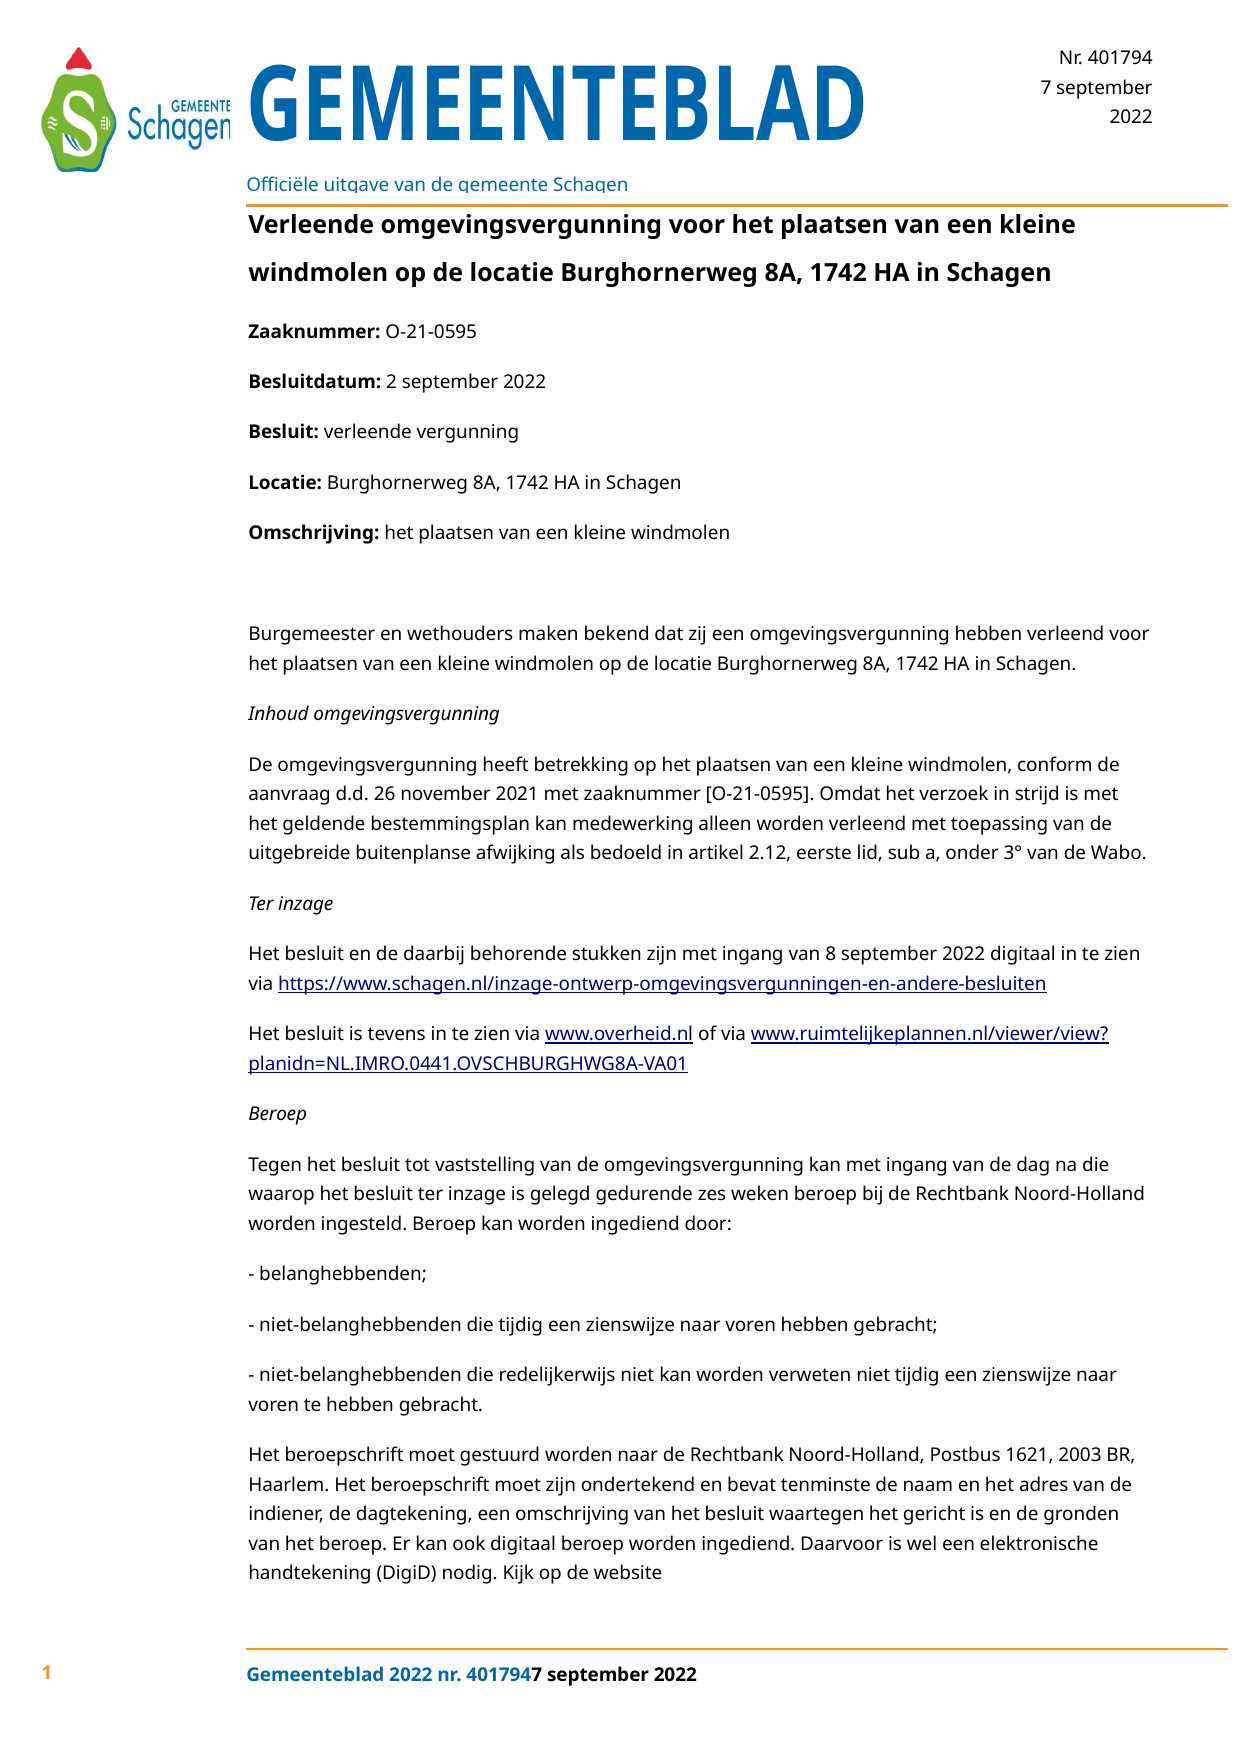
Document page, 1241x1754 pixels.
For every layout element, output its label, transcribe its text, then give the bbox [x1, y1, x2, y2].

text Besluitdatum: 2 september 2022 [248, 368, 1152, 394]
text Tegen het besluit tot vaststelling van de omgevingsvergunning kan met ingang van de dag na die waarop het besluit ter inzage is gelegd gedurende zes weken beroep bij de Rechtbank Noord-Holland worden ingesteld. Beroep kan worden ingediend door: [248, 1151, 1152, 1236]
text - niet-belanghebbenden die redelijkerwijs niet kan worden verweten niet tijdig een zienswijze naar voren te hebben gebracht. [248, 1361, 1152, 1417]
text Besluit: verleende vergunning [248, 419, 1152, 444]
text - belanghebbenden; [248, 1260, 1152, 1286]
text Burgemeester en wethouders maken bekend dat zij een omgevingsvergunning hebben verleend voor het plaatsen van een kleine windmolen op de locatie Burghornerweg 8A, 1742 HA in Schagen. [248, 620, 1152, 676]
text Beroep [248, 1100, 1152, 1126]
text Het besluit is tevens in te zien via www.overheid.nl of via www.ruimtelijkeplannen.nl/viewer/view?planidn=NL.IMRO.0441.OVSCHBURGHWG8A-VA01 [248, 1020, 1152, 1076]
text Ter inzage [248, 890, 1152, 916]
text Inhoud omgevingsvergunning [248, 700, 1152, 726]
picture [41, 47, 231, 172]
text - niet-belanghebbenden die tijdig een zienswijze naar voren hebben gebracht; [248, 1311, 1152, 1337]
text Locatie: Burghornerweg 8A, 1742 HA in Schagen [248, 469, 1152, 495]
text Verleende omgevingsvergunning voor het plaatsen van een kleine windmolen op de locatie Burghornerweg 8A, 1742 HA in Schagen [248, 207, 1152, 288]
text De omgevingsvergunning heeft betrekking op het plaatsen van een kleine windmolen, conform de aanvraag d.d. 26 november 2021 met zaaknummer [O-21-0595]. Omdat het verzoek in strijd is met het geldende bestemmingsplan kan medewerking alleen worden verleend met toepassing van de uitgebreide buitenplanse afwijking als bedoeld in artikel 2.12, eerste lid, sub a, onder 3° van de Wabo. [248, 751, 1152, 865]
text Het beroepschrift moet gestuurd worden naar de Rechtbank Noord-Holland, Postbus 1621, 2003 BR, Haarlem. Het beroepschrift moet zijn ondertekend en bevat tenminste de naam en het adres van de indiener, de dagtekening, een omschrijving van het besluit waartegen het gericht is en de gronden van het beroep. Er kan ook digitaal beroep worden ingediend. Daarvoor is wel een elektronische handtekening (DigiD) nodig. Kijk op de website [248, 1441, 1152, 1585]
text Zaaknummer: O-21-0595 [248, 318, 1152, 344]
text Het besluit en de daarbij behorende stukken zijn met ingang van 8 september 2022 digitaal in te zien via https://www.schagen.nl/inzage-ontwerp-omgevingsvergunningen-en-andere-besluiten [248, 940, 1152, 996]
text Omschrijving: het plaatsen van een kleine windmolen [248, 519, 1152, 545]
